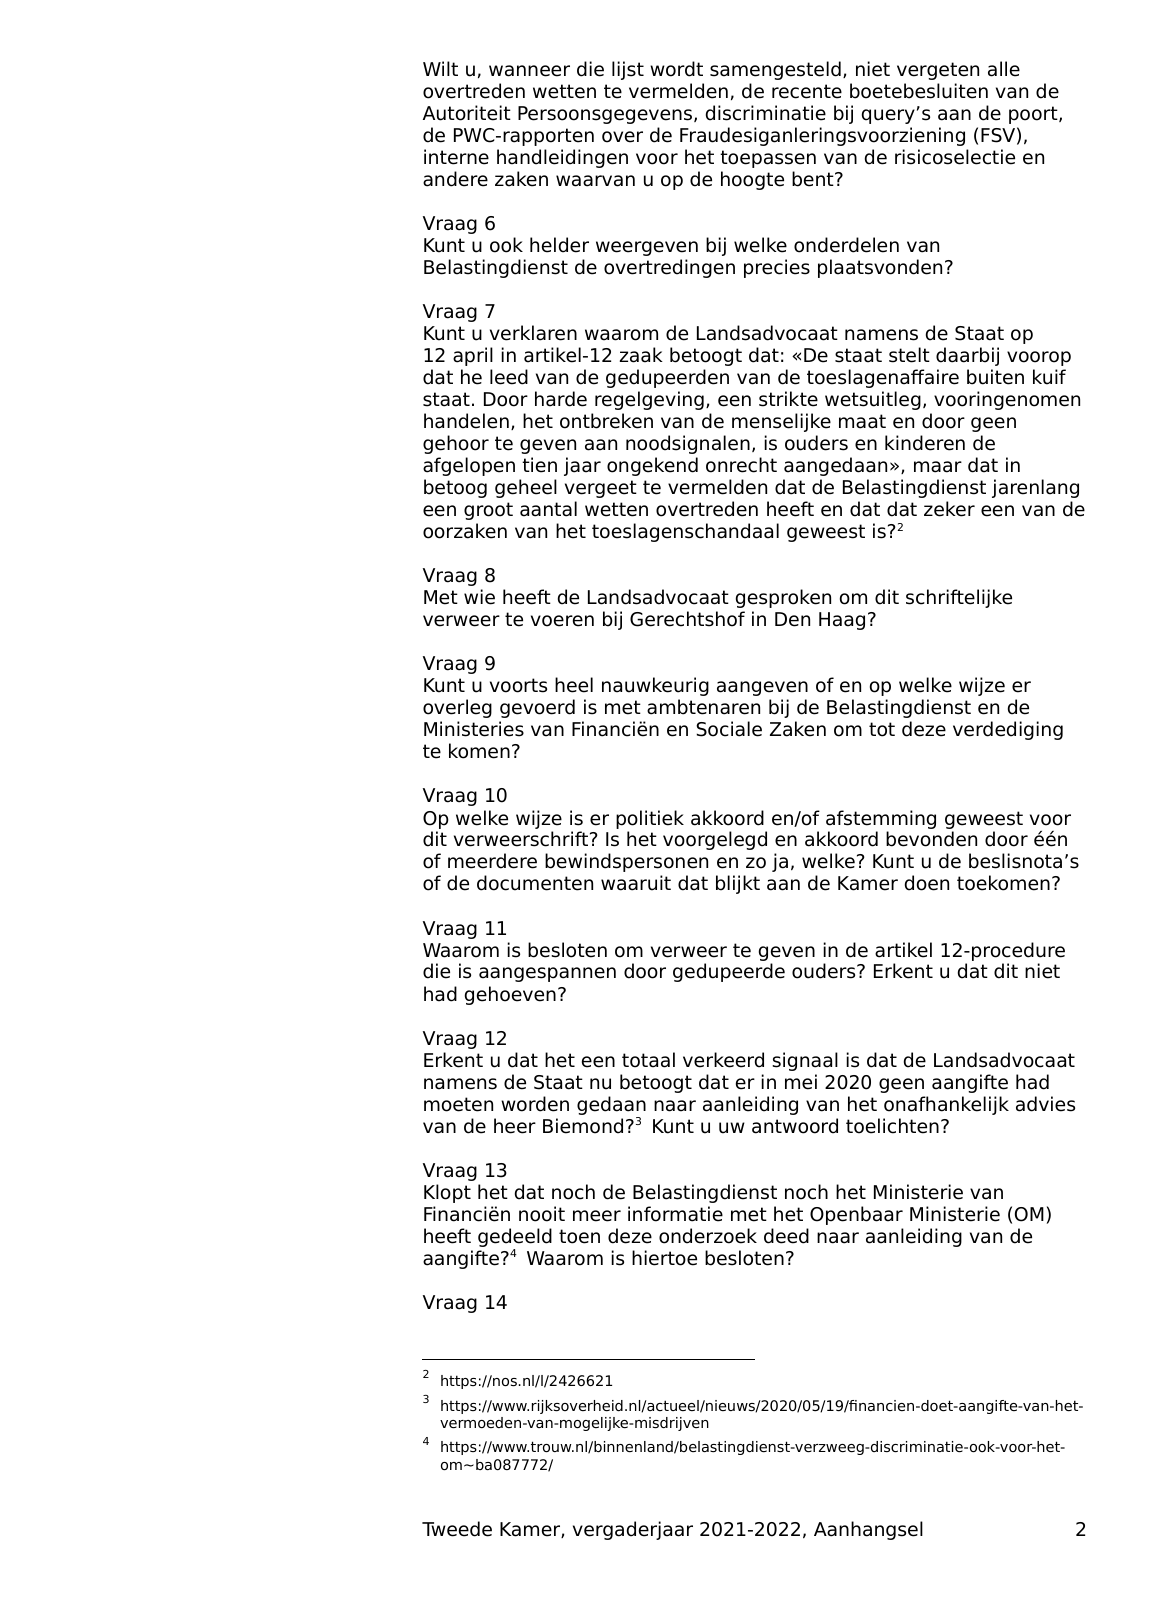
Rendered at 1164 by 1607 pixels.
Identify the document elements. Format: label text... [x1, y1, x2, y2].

text https://nos.nl/l/2426621 [422, 1368, 1087, 1391]
text Vraag 11 [422, 917, 1087, 939]
text Vraag 14 [422, 1292, 1087, 1314]
text Vraag 8 [422, 565, 1087, 587]
text Vraag 9 [422, 653, 1087, 675]
text Kunt u voorts heel nauwkeurig aangeven of en op welke wijze er overleg gevoerd is met ambtenaren bij de Belastingdienst en de Ministeries van Financiën en Sociale Zaken om tot deze verdediging te komen? [422, 675, 1087, 763]
text https://www.rijksoverheid.nl/actueel/nieuws/2020/05/19/financien-doet-aangifte-van-het-vermoeden-van-mogelijke-misdrijven [422, 1393, 1087, 1432]
text Vraag 13 [422, 1160, 1087, 1182]
text https://www.trouw.nl/binnenland/belastingdienst-verzweeg-discriminatie-ook-voor-het-om~ba087772/ [422, 1435, 1087, 1474]
text Vraag 12 [422, 1028, 1087, 1049]
text Vraag 10 [422, 785, 1087, 807]
text Wilt u, wanneer die lijst wordt samengesteld, niet vergeten alle overtreden wetten te vermelden, de recente boetebesluiten van de Autoriteit Persoonsgegevens, discriminatie bij query’s aan de poort, de PWC-rapporten over de Fraudesiganleringsvoorziening (FSV), interne handleidingen voor het toepassen van de risicoselectie en andere zaken waarvan u op de hoogte bent? [422, 59, 1087, 191]
text Kunt u ook helder weergeven bij welke onderdelen van Belastingdienst de overtredingen precies plaatsvonden? [422, 235, 1087, 279]
text Erkent u dat het een totaal verkeerd signaal is dat de Landsadvocaat namens de Staat nu betoogt dat er in mei 2020 geen aangifte had moeten worden gedaan naar aanleiding van het onafhankelijk advies van de heer Biemond? Kunt u uw antwoord toelichten? [422, 1049, 1087, 1137]
text Vraag 7 [422, 301, 1087, 323]
text Waarom is besloten om verweer te geven in de artikel 12-procedure die is aangespannen door gedupeerde ouders? Erkent u dat dit niet had gehoeven? [422, 939, 1087, 1005]
text Op welke wijze is er politiek akkoord en/of afstemming geweest voor dit verweerschrift? Is het voorgelegd en akkoord bevonden door één of meerdere bewindspersonen en zo ja, welke? Kunt u de beslisnota’s of de documenten waaruit dat blijkt aan de Kamer doen toekomen? [422, 807, 1087, 895]
text Vraag 6 [422, 213, 1087, 235]
text Klopt het dat noch de Belastingdienst noch het Ministerie van Financiën nooit meer informatie met het Openbaar Ministerie (OM) heeft gedeeld toen deze onderzoek deed naar aanleiding van de aangifte? Waarom is hiertoe besloten? [422, 1182, 1087, 1269]
text Kunt u verklaren waarom de Landsadvocaat namens de Staat op 12 april in artikel-12 zaak betoogt dat: «De staat stelt daarbij voorop dat he leed van de gedupeerden van de toeslagenaffaire buiten kuif staat. Door harde regelgeving, een strikte wetsuitleg, vooringenomen handelen, het ontbreken van de menselijke maat en door geen gehoor te geven aan noodsignalen, is ouders en kinderen de afgelopen tien jaar ongekend onrecht aangedaan», maar dat in betoog geheel vergeet te vermelden dat de Belastingdienst jarenlang een groot aantal wetten overtreden heeft en dat dat zeker een van de oorzaken van het toeslagenschandaal geweest is? [422, 323, 1087, 543]
text Met wie heeft de Landsadvocaat gesproken om dit schriftelijke verweer te voeren bij Gerechtshof in Den Haag? [422, 587, 1087, 631]
